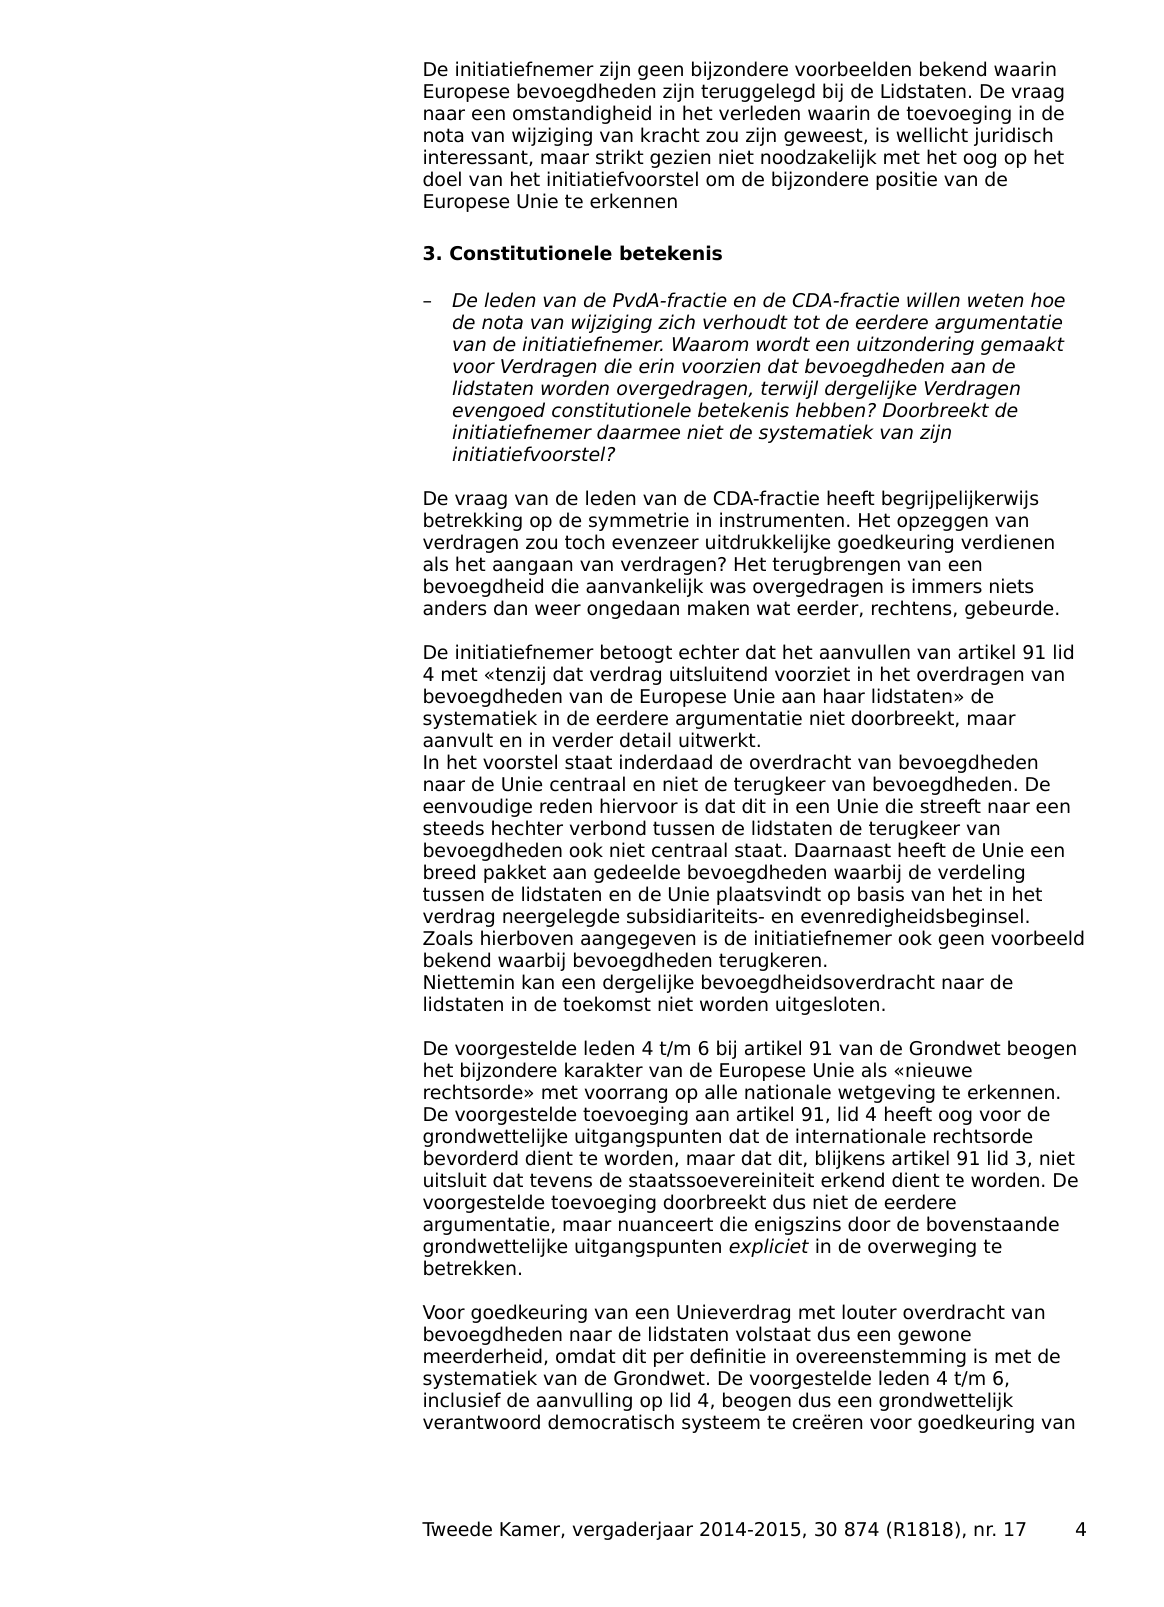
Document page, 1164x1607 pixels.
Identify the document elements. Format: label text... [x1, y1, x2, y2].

text Voor goedkeuring van een Unieverdrag met louter overdracht van bevoegdheden naar de lidstaten volstaat dus een gewone meerderheid, omdat dit per definitie in overeenstemming is met de systematiek van de Grondwet. De voorgestelde leden 4 t/m 6, inclusief de aanvulling op lid 4, beogen dus een grondwettelijk verantwoord democratisch systeem te creëren voor goedkeuring van [422, 1302, 1087, 1434]
text In het voorstel staat inderdaad de overdracht van bevoegdheden naar de Unie centraal en niet de terugkeer van bevoegdheden. De eenvoudige reden hiervoor is dat dit in een Unie die streeft naar een steeds hechter verbond tussen de lidstaten de terugkeer van bevoegdheden ook niet centraal staat. Daarnaast heeft de Unie een breed pakket aan gedeelde bevoegdheden waarbij de verdeling tussen de lidstaten en de Unie plaatsvindt op basis van het in het verdrag neergelegde subsidiariteits- en evenredigheidsbeginsel. Zoals hierboven aangegeven is de initiatiefnemer ook geen voorbeeld bekend waarbij bevoegdheden terugkeren. [422, 752, 1087, 972]
text – De leden van de PvdA-fractie en de CDA-fractie willen weten hoe de nota van wijziging zich verhoudt tot de eerdere argumentatie van de initiatiefnemer. Waarom wordt een uitzondering gemaakt voor Verdragen die erin voorzien dat bevoegdheden aan de lidstaten worden overgedragen, terwijl dergelijke Verdragen evengoed constitutionele betekenis hebben? Doorbreekt de initiatiefnemer daarmee niet de systematiek van zijn initiatiefvoorstel? [422, 290, 1087, 466]
subtitle 3. Constitutionele betekenis [422, 243, 1087, 265]
text De voorgestelde leden 4 t/m 6 bij artikel 91 van de Grondwet beogen het bijzondere karakter van de Europese Unie als «nieuwe rechtsorde» met voorrang op alle nationale wetgeving te erkennen. [422, 1038, 1087, 1104]
text De voorgestelde toevoeging aan artikel 91, lid 4 heeft oog voor de grondwettelijke uitgangspunten dat de internationale rechtsorde bevorderd dient te worden, maar dat dit, blijkens artikel 91 lid 3, niet uitsluit dat tevens de staatssoevereiniteit erkend dient te worden. De voorgestelde toevoeging doorbreekt dus niet de eerdere argumentatie, maar nuanceert die enigszins door de bovenstaande grondwettelijke uitgangspunten expliciet in de overweging te betrekken. [422, 1104, 1087, 1279]
text De initiatiefnemer betoogt echter dat het aanvullen van artikel 91 lid 4 met «tenzij dat verdrag uitsluitend voorziet in het overdragen van bevoegdheden van de Europese Unie aan haar lidstaten» de systematiek in de eerdere argumentatie niet doorbreekt, maar aanvult en in verder detail uitwerkt. [422, 642, 1087, 752]
text Niettemin kan een dergelijke bevoegdheidsoverdracht naar de lidstaten in de toekomst niet worden uitgesloten. [422, 972, 1087, 1016]
text De vraag van de leden van de CDA-fractie heeft begrijpelijkerwijs betrekking op de symmetrie in instrumenten. Het opzeggen van verdragen zou toch evenzeer uitdrukkelijke goedkeuring verdienen als het aangaan van verdragen? Het terugbrengen van een bevoegdheid die aanvankelijk was overgedragen is immers niets anders dan weer ongedaan maken wat eerder, rechtens, gebeurde. [422, 488, 1087, 620]
text De initiatiefnemer zijn geen bijzondere voorbeelden bekend waarin Europese bevoegdheden zijn teruggelegd bij de Lidstaten. De vraag naar een omstandigheid in het verleden waarin de toevoeging in de nota van wijziging van kracht zou zijn geweest, is wellicht juridisch interessant, maar strikt gezien niet noodzakelijk met het oog op het doel van het initiatiefvoorstel om de bijzondere positie van de Europese Unie te erkennen [422, 59, 1087, 213]
